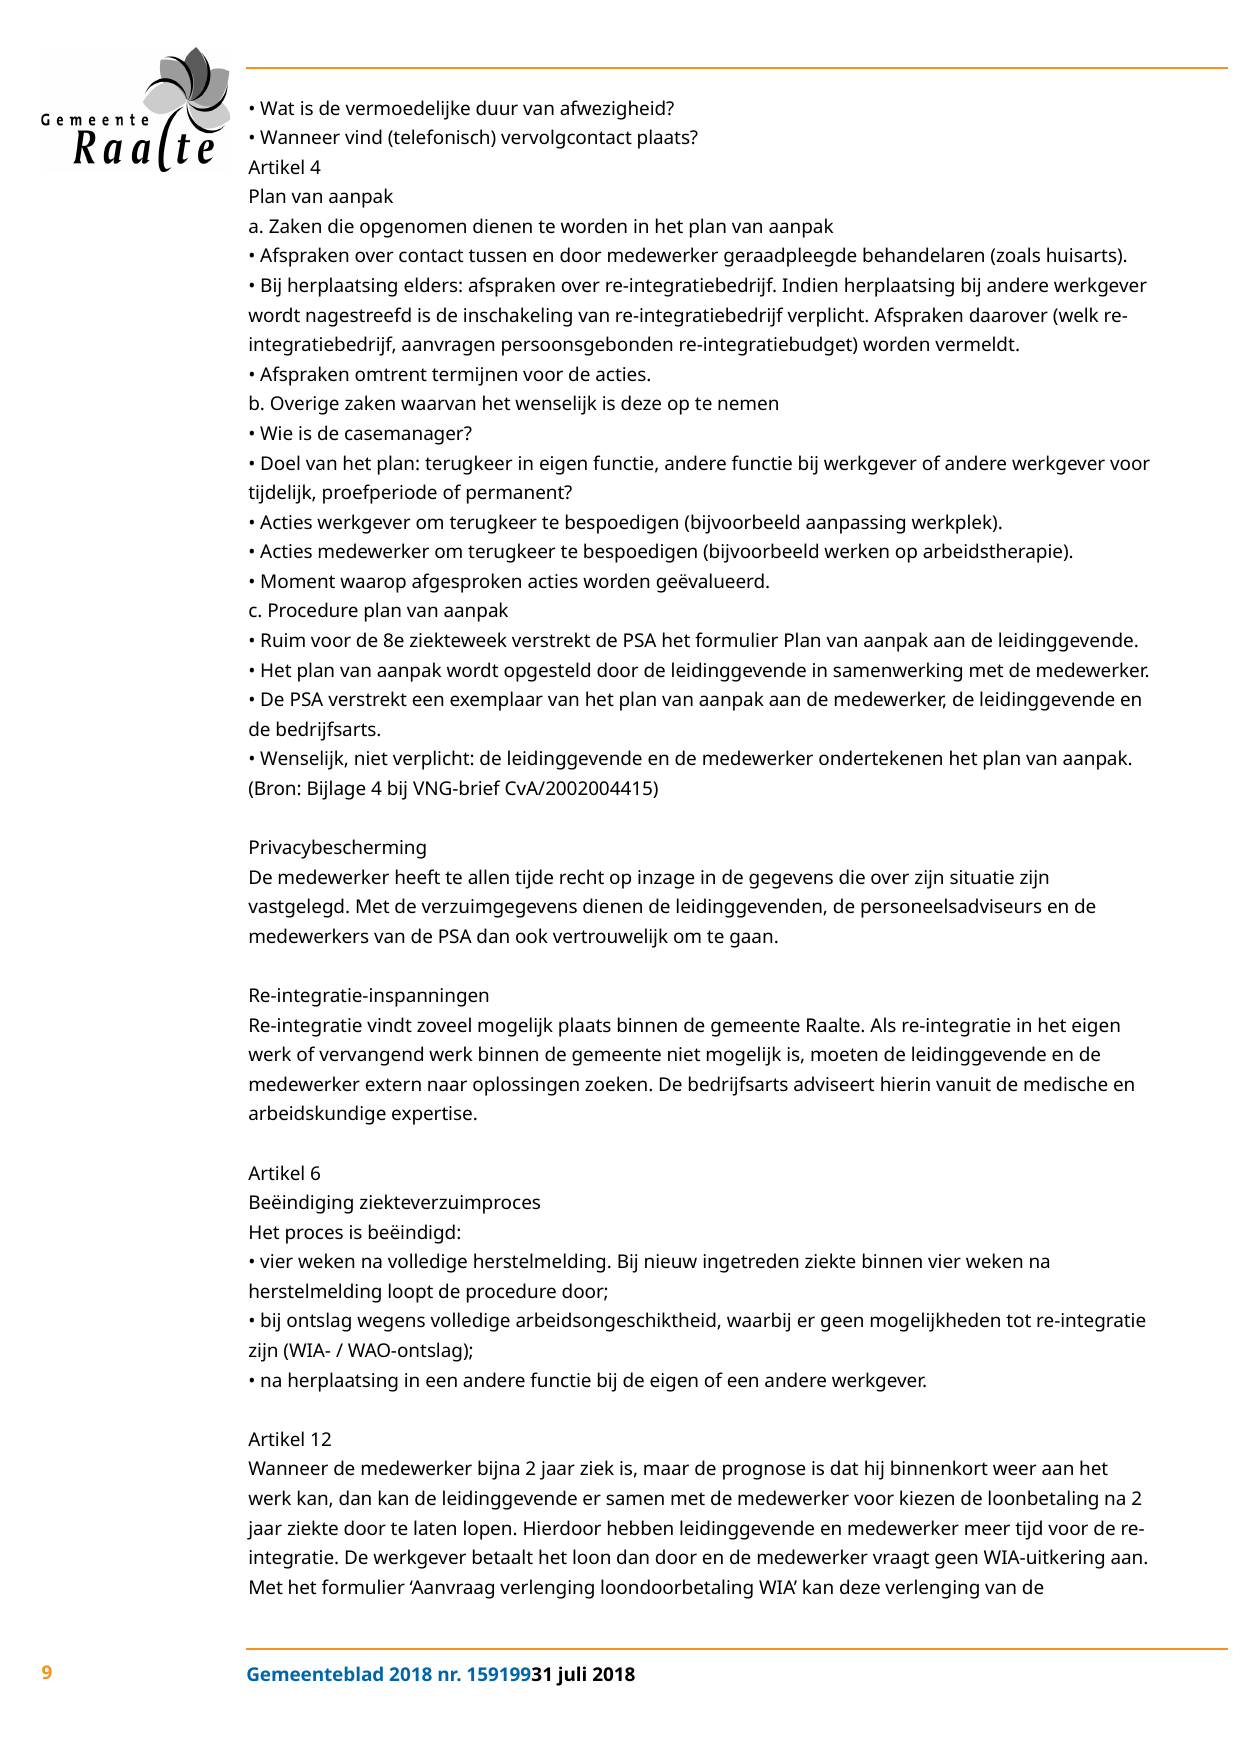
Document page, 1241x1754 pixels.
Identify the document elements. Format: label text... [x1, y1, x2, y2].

text a. Zaken die opgenomen dienen te worden in het plan van aanpak [248, 213, 1152, 239]
text • Wie is de casemanager? [248, 420, 1152, 446]
text b. Overige zaken waarvan het wenselijk is deze op te nemen [248, 391, 1152, 416]
text Artikel 12 [248, 1426, 1152, 1452]
text • vier weken na volledige herstelmelding. Bij nieuw ingetreden ziekte binnen vier weken na herstelmelding loopt de procedure door; [248, 1248, 1152, 1304]
text Re-integratie vindt zoveel mogelijk plaats binnen de gemeente Raalte. Als re-integratie in het eigen werk of vervangend werk binnen de gemeente niet mogelijk is, moeten de leidinggevende en de medewerker extern naar oplossingen zoeken. De bedrijfsarts adviseert hierin vanuit de medische en arbeidskundige expertise. [248, 1012, 1152, 1126]
text • Acties medewerker om terugkeer te bespoedigen (bijvoorbeeld werken op arbeidstherapie). [248, 538, 1152, 564]
text • Wanneer vind (telefonisch) vervolgcontact plaats? [248, 124, 1152, 150]
text c. Procedure plan van aanpak [248, 598, 1152, 623]
text Privacybescherming [248, 834, 1152, 860]
text Artikel 4 [248, 154, 1152, 180]
text • Wenselijk, niet verplicht: de leidinggevende en de medewerker ondertekenen het plan van aanpak. [248, 746, 1152, 771]
text • Afspraken over contact tussen en door medewerker geraadpleegde behandelaren (zoals huisarts). [248, 243, 1152, 268]
text Artikel 6 [248, 1160, 1152, 1186]
text De medewerker heeft te allen tijde recht op inzage in de gegevens die over zijn situatie zijn vastgelegd. Met de verzuimgegevens dienen de leidinggevenden, de personeelsadviseurs en de medewerkers van de PSA dan ook vertrouwelijk om te gaan. [248, 864, 1152, 949]
text • na herplaatsing in een andere functie bij de eigen of een andere werkgever. [248, 1367, 1152, 1393]
text • Moment waarop afgesproken acties worden geëvalueerd. [248, 568, 1152, 594]
text • Afspraken omtrent termijnen voor de acties. [248, 361, 1152, 387]
text (Bron: Bijlage 4 bij VNG-brief CvA/2002004415) [248, 775, 1152, 801]
text Re-integratie-inspanningen [248, 982, 1152, 1008]
text • bij ontslag wegens volledige arbeidsongeschiktheid, waarbij er geen mogelijkheden tot re-integratie zijn (WIA- / WAO-ontslag); [248, 1308, 1152, 1363]
text • Bij herplaatsing elders: afspraken over re-integratiebedrijf. Indien herplaatsing bij andere werkgever wordt nagestreefd is de inschakeling van re-integratiebedrijf verplicht. Afspraken daarover (welk re-integratiebedrijf, aanvragen persoonsgebonden re-integratiebudget) worden vermeldt. [248, 272, 1152, 357]
text Beëindiging ziekteverzuimproces [248, 1189, 1152, 1215]
text • Acties werkgever om terugkeer te bespoedigen (bijvoorbeeld aanpassing werkplek). [248, 509, 1152, 535]
picture [41, 47, 231, 172]
text • Wat is de vermoedelijke duur van afwezigheid? [248, 95, 1152, 121]
text • De PSA verstrekt een exemplaar van het plan van aanpak aan de medewerker, de leidinggevende en de bedrijfsarts. [248, 686, 1152, 742]
text Wanneer de medewerker bijna 2 jaar ziek is, maar de prognose is dat hij binnenkort weer aan het werk kan, dan kan de leidinggevende er samen met de medewerker voor kiezen de loonbetaling na 2 jaar ziekte door te laten lopen. Hierdoor hebben leidinggevende en medewerker meer tijd voor de re-integratie. De werkgever betaalt het loon dan door en de medewerker vraagt geen WIA-uitkering aan. Met het formulier ‘Aanvraag verlenging loondoorbetaling WIA’ kan deze verlenging van de [248, 1456, 1152, 1600]
text • Het plan van aanpak wordt opgesteld door de leidinggevende in samenwerking met de medewerker. [248, 657, 1152, 683]
text • Ruim voor de 8e ziekteweek verstrekt de PSA het formulier Plan van aanpak aan de leidinggevende. [248, 627, 1152, 653]
text • Doel van het plan: terugkeer in eigen functie, andere functie bij werkgever of andere werkgever voor tijdelijk, proefperiode of permanent? [248, 450, 1152, 505]
text Plan van aanpak [248, 183, 1152, 209]
text Het proces is beëindigd: [248, 1219, 1152, 1245]
